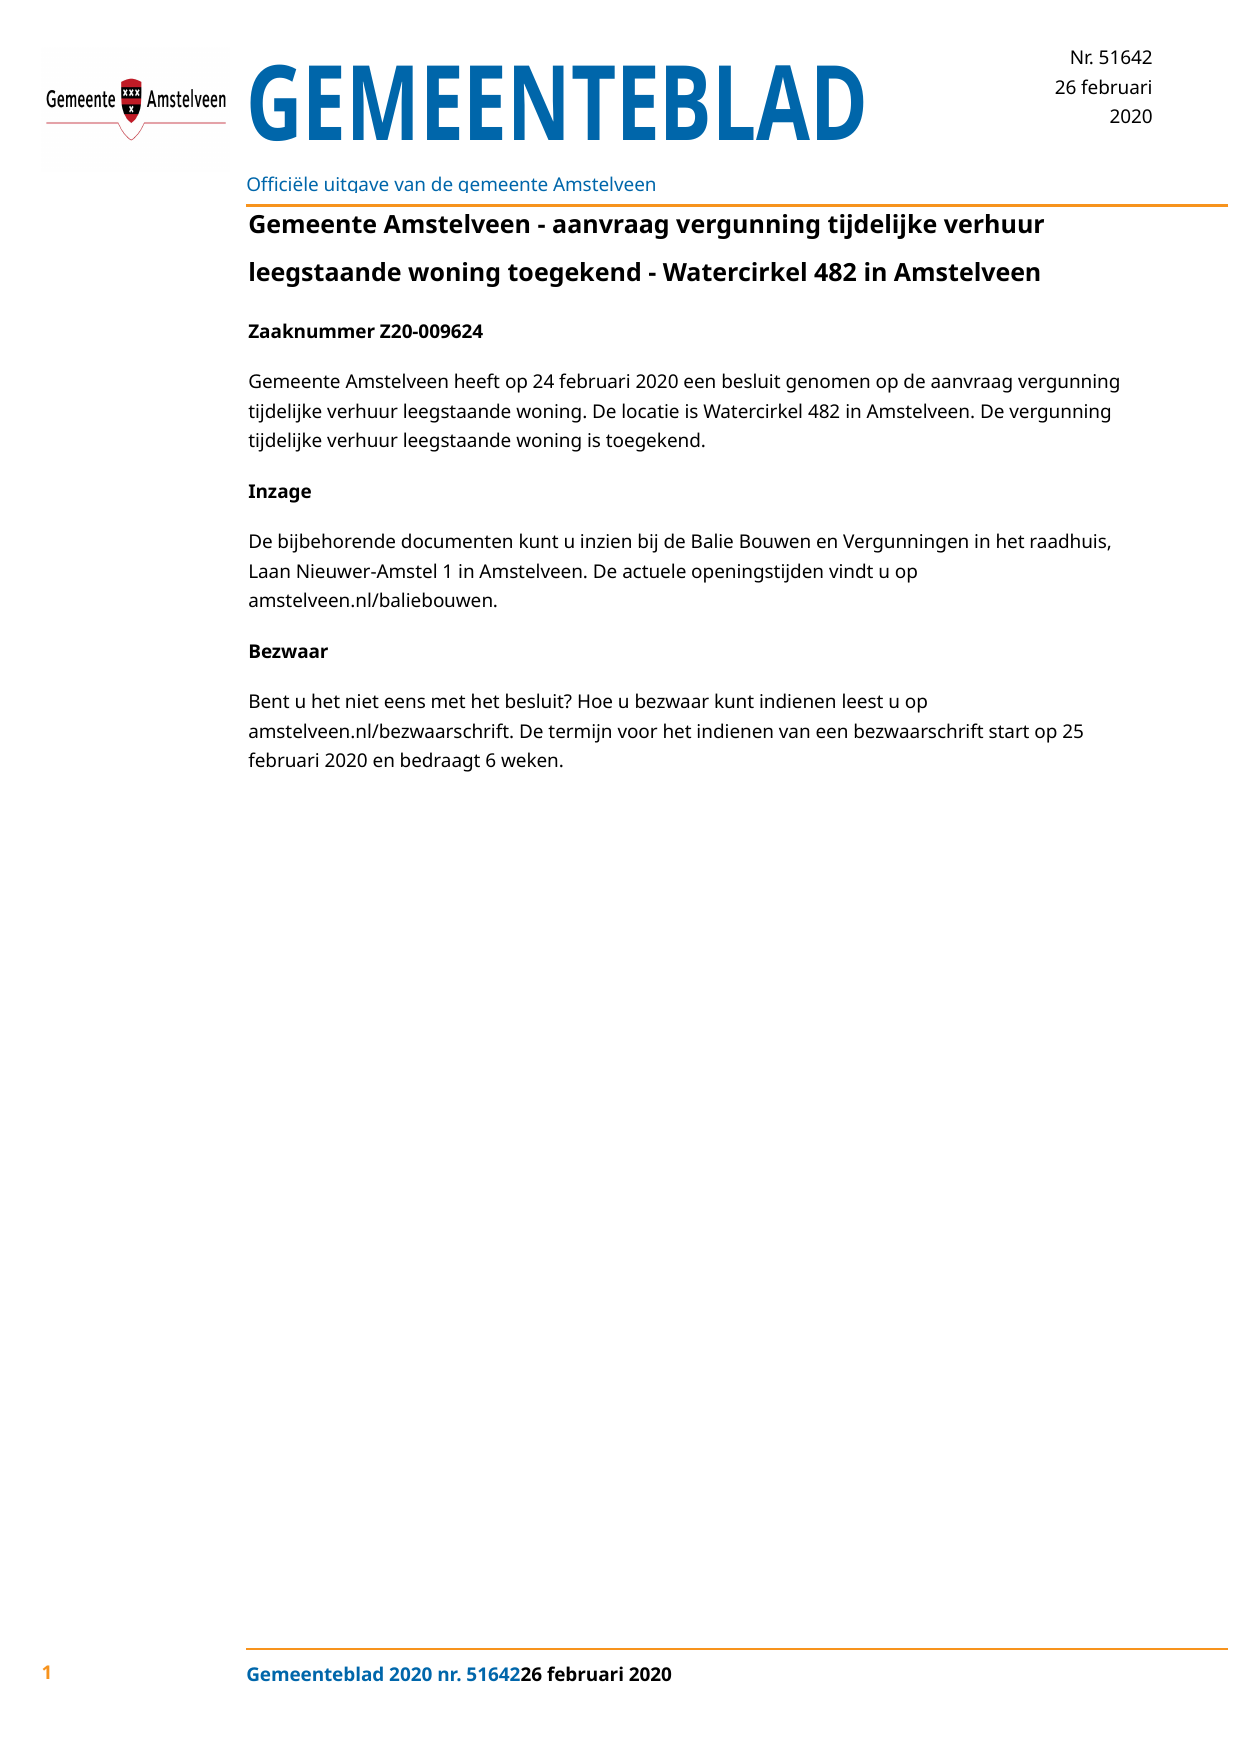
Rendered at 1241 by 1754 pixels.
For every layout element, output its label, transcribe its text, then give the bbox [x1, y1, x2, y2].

picture [41, 47, 231, 172]
text Inzage [248, 478, 1152, 504]
text Bezwaar [248, 638, 1152, 664]
text Bent u het niet eens met het besluit? Hoe u bezwaar kunt indienen leest u op amstelveen.nl/bezwaarschrift. De termijn voor het indienen van een bezwaarschrift start op 25 februari 2020 en bedraagt 6 weken. [248, 688, 1152, 773]
text Gemeente Amstelveen heeft op 24 februari 2020 een besluit genomen op de aanvraag vergunning tijdelijke verhuur leegstaande woning. De locatie is Watercirkel 482 in Amstelveen. De vergunning tijdelijke verhuur leegstaande woning is toegekend. [248, 368, 1152, 453]
text Gemeente Amstelveen - aanvraag vergunning tijdelijke verhuur leegstaande woning toegekend - Watercirkel 482 in Amstelveen [248, 207, 1152, 288]
text De bijbehorende documenten kunt u inzien bij de Balie Bouwen en Vergunningen in het raadhuis, Laan Nieuwer-Amstel 1 in Amstelveen. De actuele openingstijden vindt u op amstelveen.nl/baliebouwen. [248, 528, 1152, 613]
text Zaaknummer Z20-009624 [248, 318, 1152, 344]
